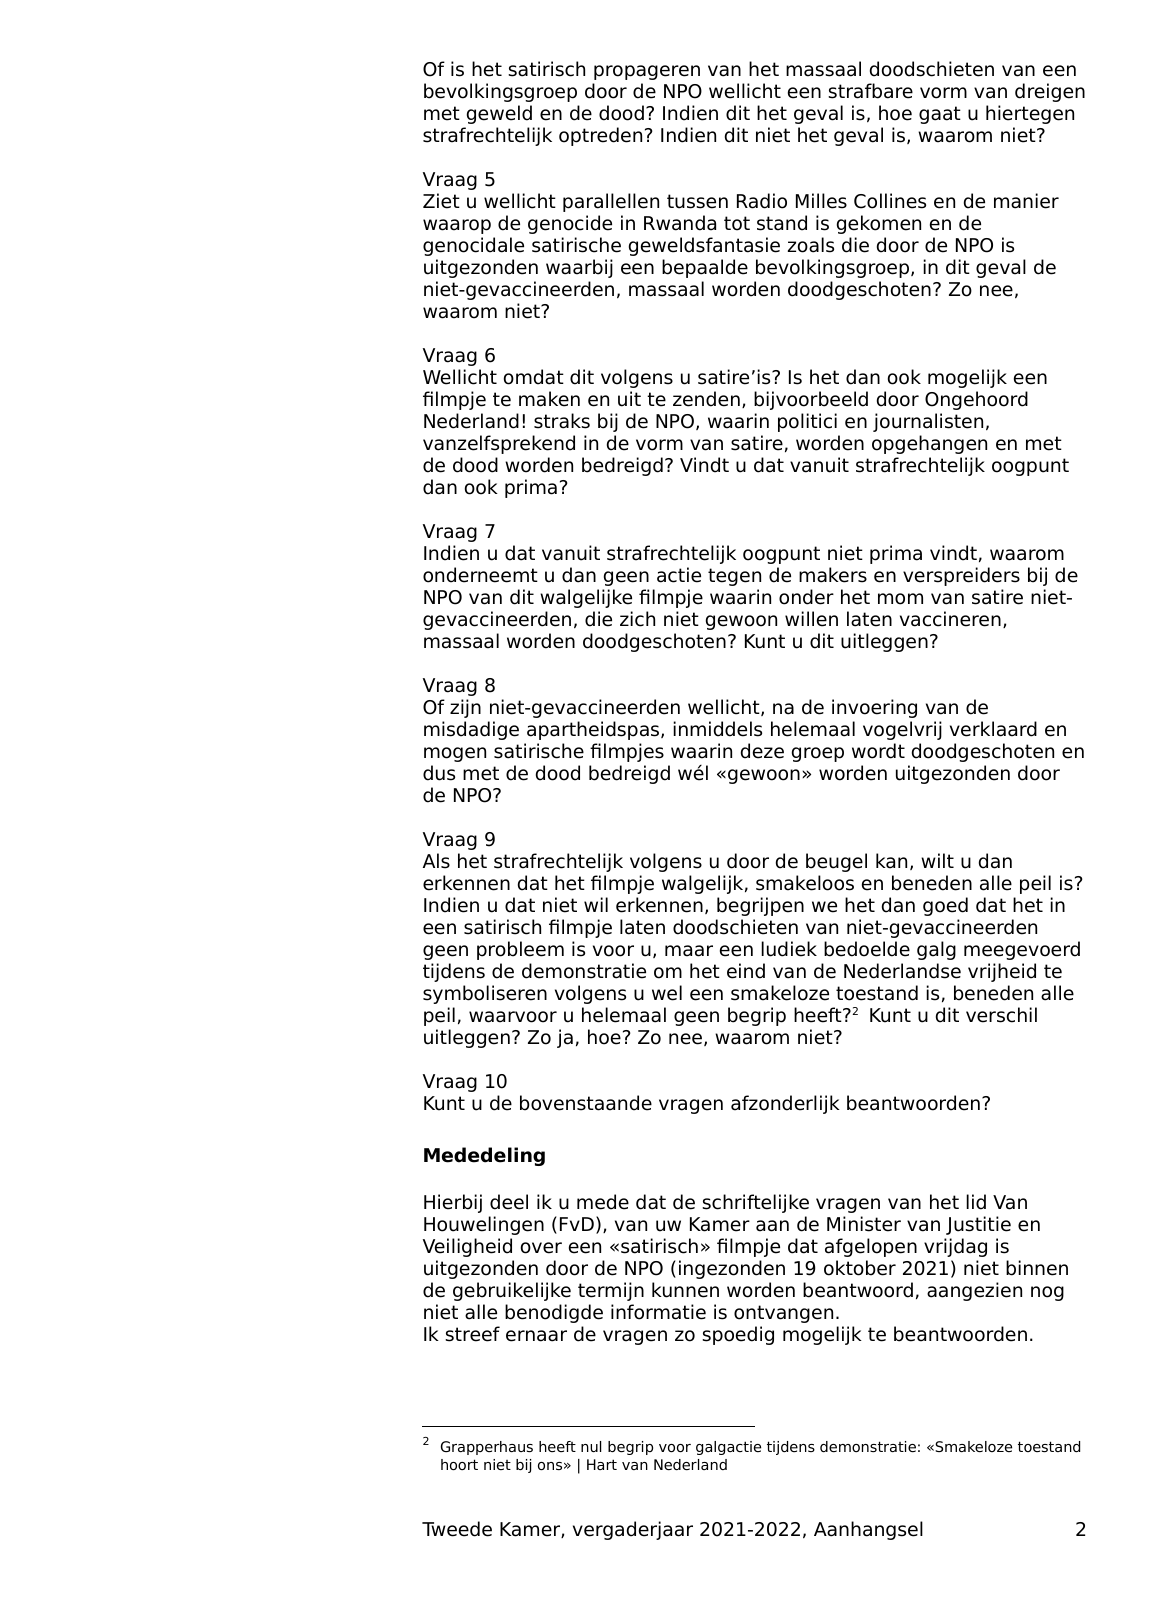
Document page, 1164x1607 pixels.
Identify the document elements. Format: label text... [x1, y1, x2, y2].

text Indien u dat vanuit strafrechtelijk oogpunt niet prima vindt, waarom onderneemt u dan geen actie tegen de makers en verspreiders bij de NPO van dit walgelijke filmpje waarin onder het mom van satire niet-gevaccineerden, die zich niet gewoon willen laten vaccineren, massaal worden doodgeschoten? Kunt u dit uitleggen? [422, 543, 1087, 653]
text Hierbij deel ik u mede dat de schriftelijke vragen van het lid Van Houwelingen (FvD), van uw Kamer aan de Minister van Justitie en Veiligheid over een «satirisch» filmpje dat afgelopen vrijdag is uitgezonden door de NPO (ingezonden 19 oktober 2021) niet binnen de gebruikelijke termijn kunnen worden beantwoord, aangezien nog niet alle benodigde informatie is ontvangen. [422, 1192, 1087, 1324]
text Vraag 6 [422, 345, 1087, 367]
text Of zijn niet-gevaccineerden wellicht, na de invoering van de misdadige apartheidspas, inmiddels helemaal vogelvrij verklaard en mogen satirische filmpjes waarin deze groep wordt doodgeschoten en dus met de dood bedreigd wél «gewoon» worden uitgezonden door de NPO? [422, 697, 1087, 807]
text Vraag 8 [422, 675, 1087, 697]
subtitle Mededeling [422, 1145, 1087, 1167]
text Vraag 9 [422, 829, 1087, 851]
text Vraag 10 [422, 1071, 1087, 1093]
text Vraag 7 [422, 521, 1087, 543]
text Als het strafrechtelijk volgens u door de beugel kan, wilt u dan erkennen dat het filmpje walgelijk, smakeloos en beneden alle peil is? Indien u dat niet wil erkennen, begrijpen we het dan goed dat het in een satirisch filmpje laten doodschieten van niet-gevaccineerden geen probleem is voor u, maar een ludiek bedoelde galg meegevoerd tijdens de demonstratie om het eind van de Nederlandse vrijheid te symboliseren volgens u wel een smakeloze toestand is, beneden alle peil, waarvoor u helemaal geen begrip heeft? Kunt u dit verschil uitleggen? Zo ja, hoe? Zo nee, waarom niet? [422, 851, 1087, 1049]
text Of is het satirisch propageren van het massaal doodschieten van een bevolkingsgroep door de NPO wellicht een strafbare vorm van dreigen met geweld en de dood? Indien dit het geval is, hoe gaat u hiertegen strafrechtelijk optreden? Indien dit niet het geval is, waarom niet? [422, 59, 1087, 147]
text Ik streef ernaar de vragen zo spoedig mogelijk te beantwoorden. [422, 1324, 1087, 1346]
text Vraag 5 [422, 169, 1087, 191]
text Grapperhaus heeft nul begrip voor galgactie tijdens demonstratie: «Smakeloze toestand hoort niet bij ons» | Hart van Nederland [422, 1435, 1087, 1474]
text Kunt u de bovenstaande vragen afzonderlijk beantwoorden? [422, 1093, 1087, 1115]
text Ziet u wellicht parallellen tussen Radio Milles Collines en de manier waarop de genocide in Rwanda tot stand is gekomen en de genocidale satirische geweldsfantasie zoals die door de NPO is uitgezonden waarbij een bepaalde bevolkingsgroep, in dit geval de niet-gevaccineerden, massaal worden doodgeschoten? Zo nee, waarom niet? [422, 191, 1087, 323]
text Wellicht omdat dit volgens u satire’is? Is het dan ook mogelijk een filmpje te maken en uit te zenden, bijvoorbeeld door Ongehoord Nederland! straks bij de NPO, waarin politici en journalisten, vanzelfsprekend in de vorm van satire, worden opgehangen en met de dood worden bedreigd? Vindt u dat vanuit strafrechtelijk oogpunt dan ook prima? [422, 367, 1087, 499]
